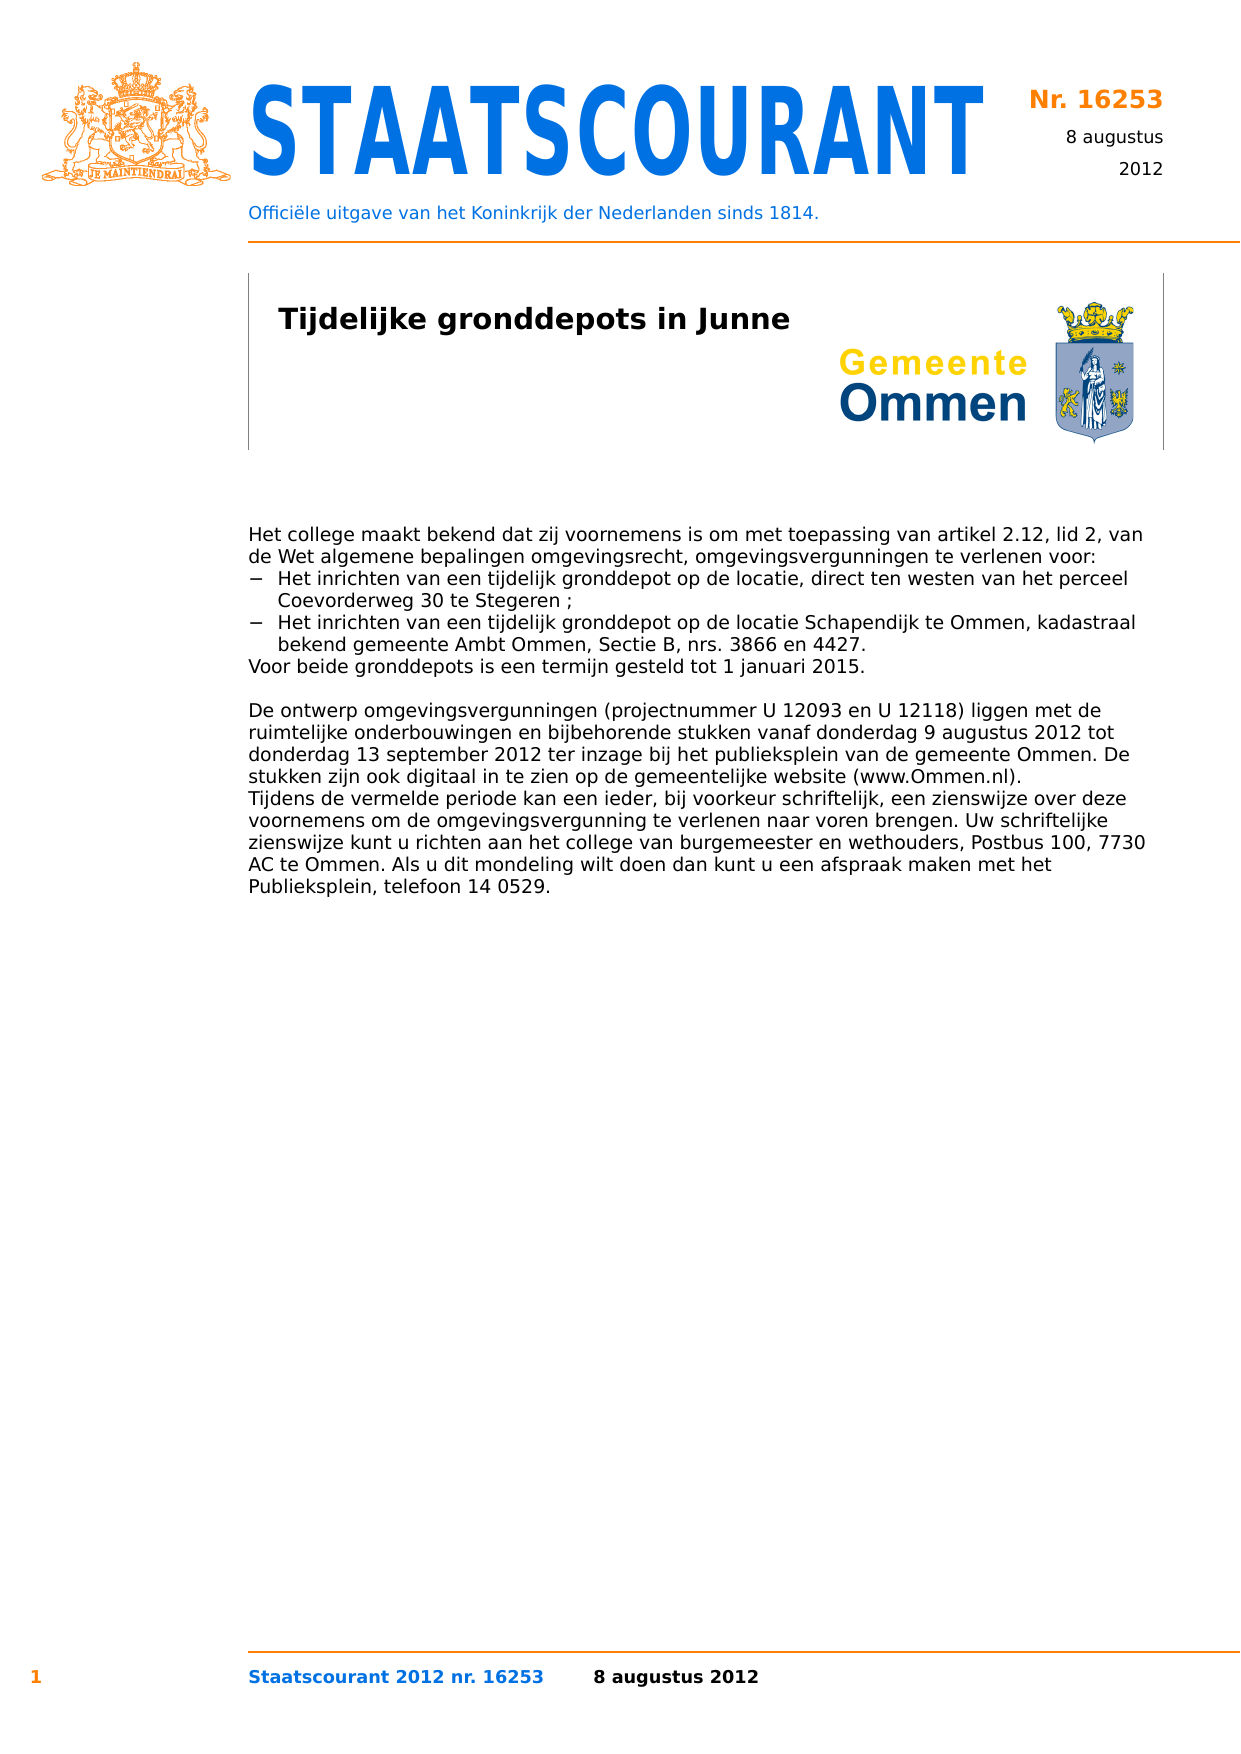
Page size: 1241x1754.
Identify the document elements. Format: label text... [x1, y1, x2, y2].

table_cell Officiële uitgave van het Koninkrijk der Nederlanden sinds 1814. [248, 203, 1240, 241]
text Tijdens de vermelde periode kan een ieder, bij voorkeur schriftelijk, een zienswijze over deze voornemens om de omgevingsvergunning te verlenen naar voren brengen. Uw schriftelijke zienswijze kunt u richten aan het college van burgemeester en wethouders, Postbus 100, 7730 AC te Ommen. Als u dit mondeling wilt doen dan kunt u een afspraak maken met het Publieksplein, telefoon 14 0529. [248, 788, 1163, 898]
table_cell 2012 [998, 153, 1240, 203]
text − Het inrichten van een tijdelijk gronddepot op de locatie Schapendijk te Ommen, kadastraal bekend gemeente Ambt Ommen, Sectie B, nrs. 3866 en 4427. [248, 612, 1163, 656]
text Voor beide gronddepots is een termijn gesteld tot 1 januari 2015. [248, 656, 1163, 678]
table_header STAATSCOURANT [248, 62, 998, 203]
text Het college maakt bekend dat zij voornemens is om met toepassing van artikel 2.12, lid 2, van de Wet algemene bepalingen omgevingsrecht, omgevingsvergunningen te verlenen voor: [248, 524, 1163, 568]
text De ontwerp omgevingsvergunningen (projectnummer U 12093 en U 12118) liggen met de ruimtelijke onderbouwingen en bijbehorende stukken vanaf donderdag 9 augustus 2012 tot donderdag 13 september 2012 ter inzage bij het publieksplein van de gemeente Ommen. De stukken zijn ook digitaal in te zien op de gemeentelijke website (www.Ommen.nl). [248, 700, 1163, 788]
table_header [25, 62, 248, 241]
picture [41, 62, 231, 186]
picture [838, 302, 1134, 451]
table_header Nr. 16253 [998, 62, 1240, 121]
text − Het inrichten van een tijdelijk gronddepot op de locatie, direct ten westen van het perceel Coevorderweg 30 te Stegeren ; [248, 568, 1163, 612]
subtitle Tijdelijke gronddepots in Junne [249, 273, 1163, 450]
table_cell 8 augustus [998, 121, 1240, 153]
